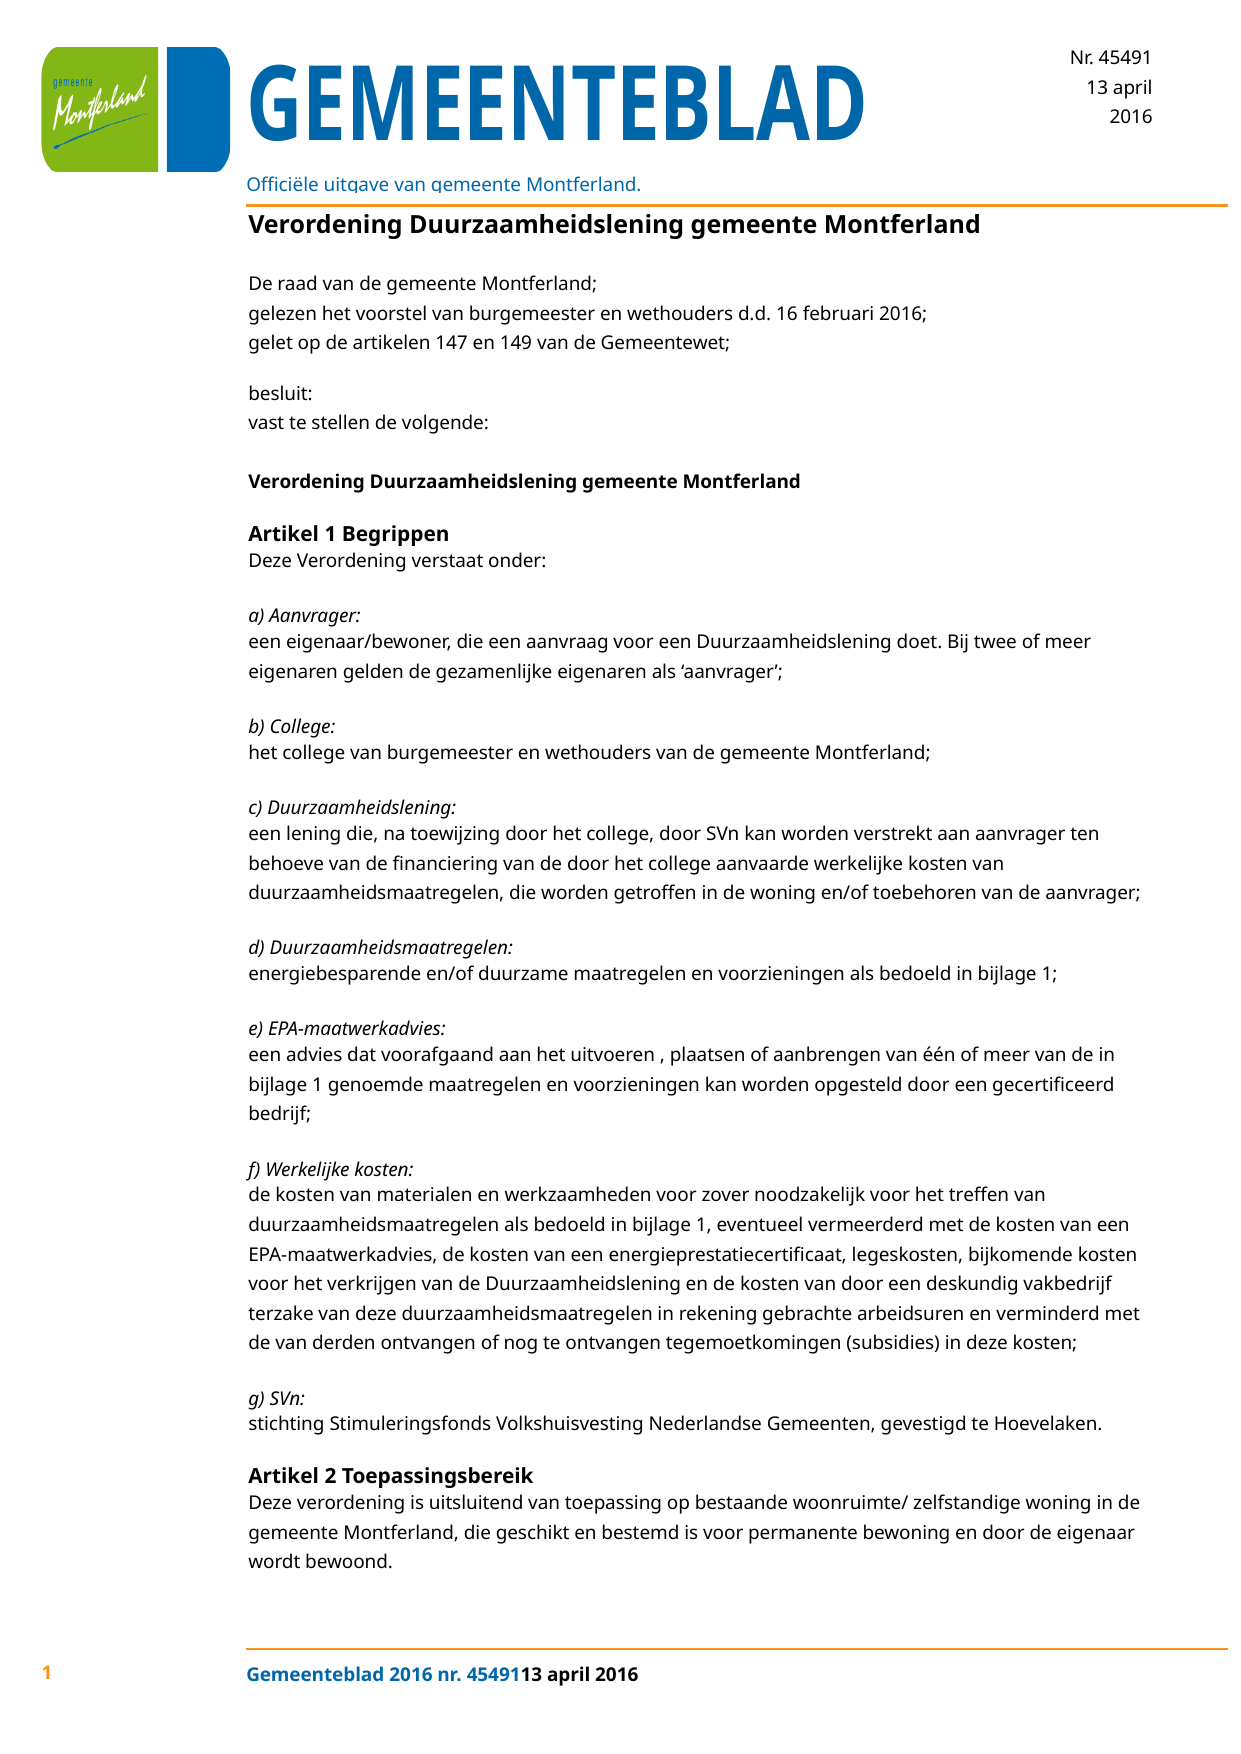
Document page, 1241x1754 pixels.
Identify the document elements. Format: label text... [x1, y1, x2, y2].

text vast te stellen de volgende: [248, 409, 1152, 435]
text De raad van de gemeente Montferland; [248, 270, 1152, 296]
text a) Aanvrager: [248, 603, 1152, 628]
text Verordening Duurzaamheidslening gemeente Montferland [248, 468, 1152, 494]
text f) Werkelijke kosten: [248, 1156, 1152, 1182]
text Deze verordening is uitsluitend van toepassing op bestaande woonruimte/ zelfstandige woning in de gemeente Montferland, die geschikt en bestemd is voor permanente bewoning en door de eigenaar wordt bewoond. [248, 1489, 1152, 1574]
text besluit: [248, 380, 1152, 406]
text een eigenaar/bewoner, die een aanvraag voor een Duurzaamheidslening doet. Bij twee of meer eigenaren gelden de gezamenlijke eigenaren als ‘aanvrager’; [248, 628, 1152, 684]
text energiebesparende en/of duurzame maatregelen en voorzieningen als bedoeld in bijlage 1; [248, 960, 1152, 986]
text Deze Verordening verstaat onder: [248, 547, 1152, 573]
text een lening die, na toewijzing door het college, door SVn kan worden verstrekt aan aanvrager ten behoeve van de financiering van de door het college aanvaarde werkelijke kosten van duurzaamheidsmaatregelen, die worden getroffen in de woning en/of toebehoren van de aanvrager; [248, 820, 1152, 905]
text de kosten van materialen en werkzaamheden voor zover noodzakelijk voor het treffen van duurzaamheidsmaatregelen als bedoeld in bijlage 1, eventueel vermeerderd met de kosten van een EPA-maatwerkadvies, de kosten van een energieprestatiecertificaat, legeskosten, bijkomende kosten voor het verkrijgen van de Duurzaamheidslening en de kosten van door een deskundig vakbedrijf terzake van deze duurzaamheidsmaatregelen in rekening gebrachte arbeidsuren en verminderd met de van derden ontvangen of nog te ontvangen tegemoetkomingen (subsidies) in deze kosten; [248, 1182, 1152, 1355]
text Artikel 1 Begrippen [248, 519, 1152, 547]
text een advies dat voorafgaand aan het uitvoeren , plaatsen of aanbrengen van één of meer van de in bijlage 1 genoemde maatregelen en voorzieningen kan worden opgesteld door een gecertificeerd bedrijf; [248, 1041, 1152, 1126]
text gelet op de artikelen 147 en 149 van de Gemeentewet; [248, 329, 1152, 355]
text b) College: [248, 713, 1152, 739]
text stichting Stimuleringsfonds Volkshuisvesting Nederlandse Gemeenten, gevestigd te Hoevelaken. [248, 1411, 1152, 1436]
text Verordening Duurzaamheidslening gemeente Montferland [248, 207, 1152, 241]
text d) Duurzaamheidsmaatregelen: [248, 934, 1152, 960]
text gelezen het voorstel van burgemeester en wethouders d.d. 16 februari 2016; [248, 300, 1152, 326]
text c) Duurzaamheidslening: [248, 794, 1152, 820]
text Artikel 2 Toepassingsbereik [248, 1461, 1152, 1489]
picture [41, 47, 231, 172]
text g) SVn: [248, 1385, 1152, 1411]
text het college van burgemeester en wethouders van de gemeente Montferland; [248, 739, 1152, 765]
text e) EPA-maatwerkadvies: [248, 1016, 1152, 1041]
